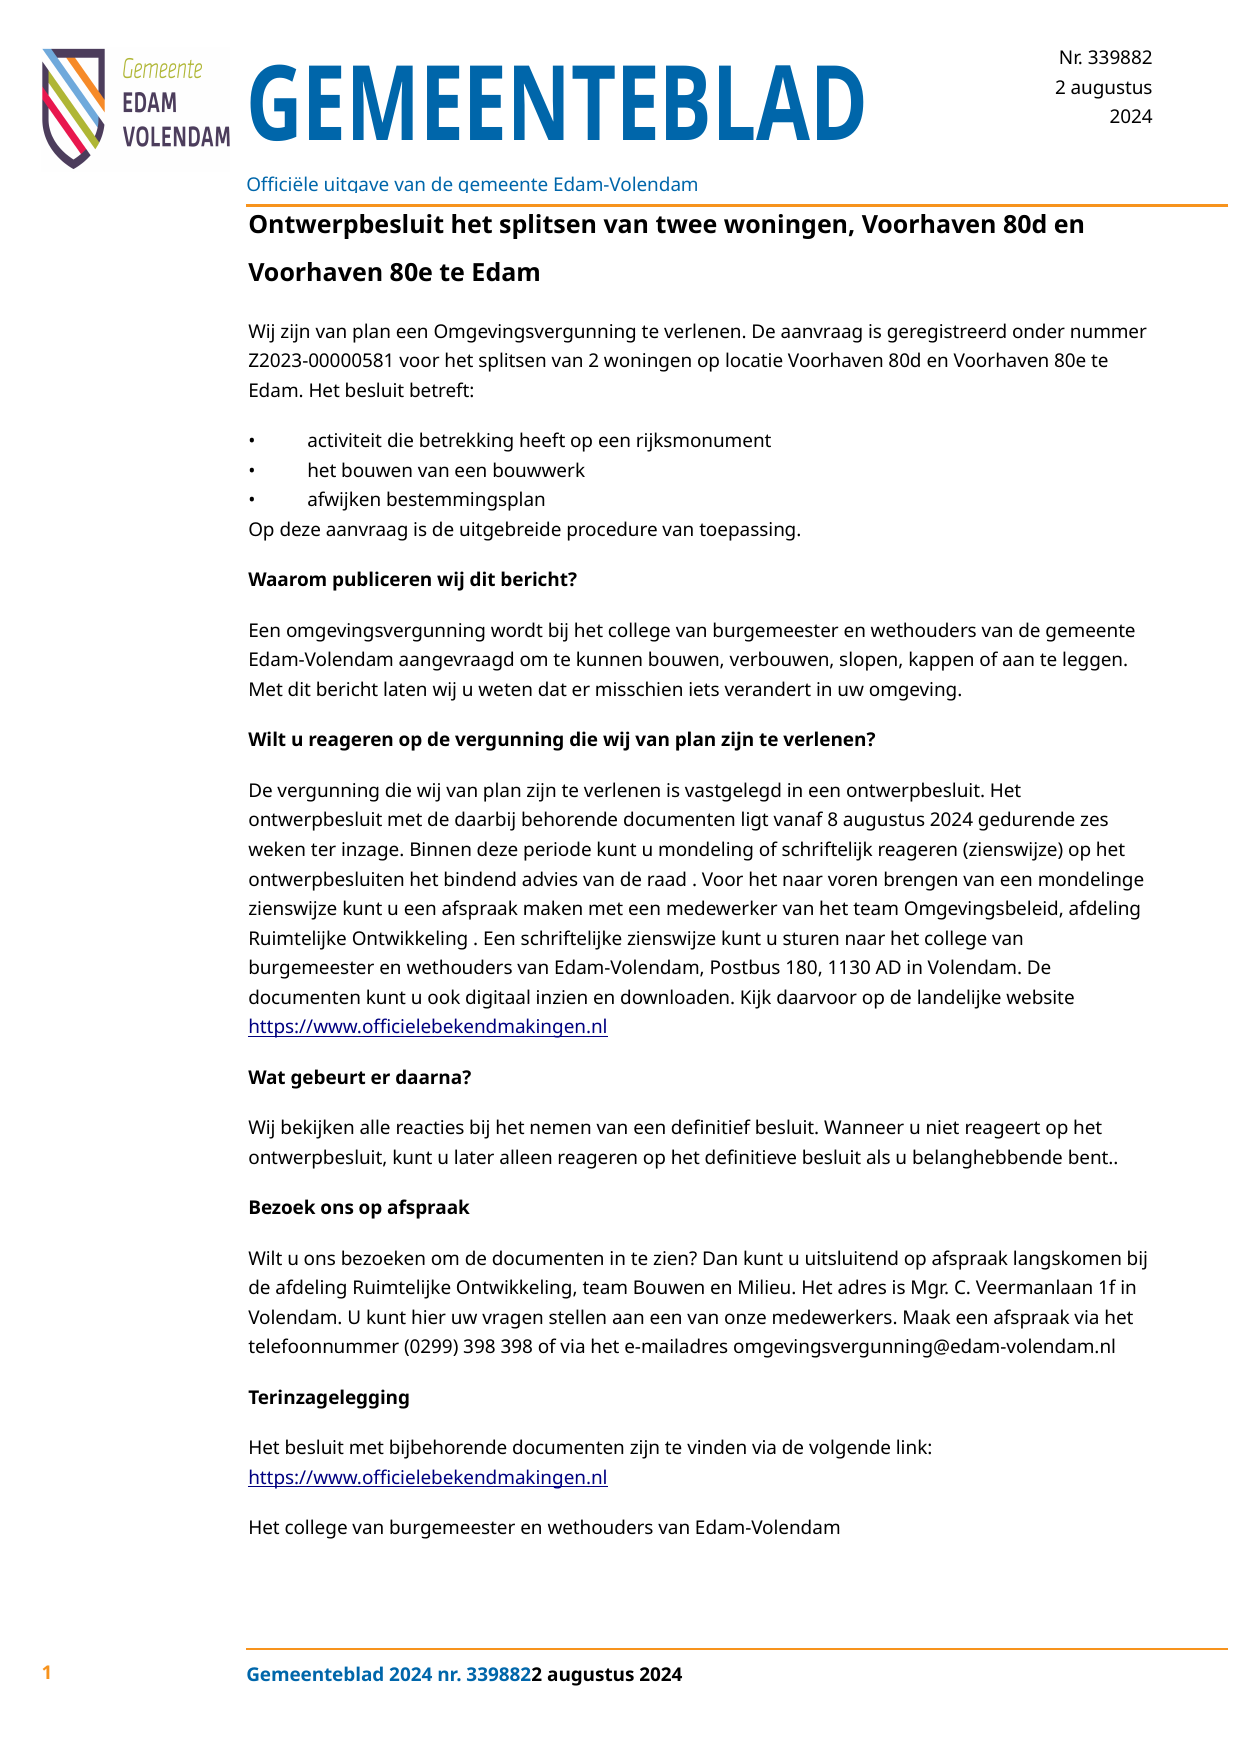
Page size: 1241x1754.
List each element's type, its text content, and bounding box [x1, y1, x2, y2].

text Wij zijn van plan een Omgevingsvergunning te verlenen. De aanvraag is geregistreerd onder nummer Z2023-00000581 voor het splitsen van 2 woningen op locatie Voorhaven 80d en Voorhaven 80e te Edam. Het besluit betreft: [248, 318, 1152, 403]
text Waarom publiceren wij dit bericht? [248, 567, 1152, 592]
list activiteit die betrekking heeft op een rijksmonument [248, 427, 1152, 453]
text Wij bekijken alle reacties bij het nemen van een definitief besluit. Wanneer u niet reageert op het ontwerpbesluit, kunt u later alleen reageren op het definitieve besluit als u belanghebbende bent.. [248, 1114, 1152, 1170]
text Op deze aanvraag is de uitgebreide procedure van toepassing. [248, 516, 1152, 542]
text De vergunning die wij van plan zijn te verlenen is vastgelegd in een ontwerpbesluit. Het ontwerpbesluit met de daarbij behorende documenten ligt vanaf 8 augustus 2024 gedurende zes weken ter inzage. Binnen deze periode kunt u mondeling of schriftelijk reageren (zienswijze) op het ontwerpbesluiten het bindend advies van de raad . Voor het naar voren brengen van een mondelinge zienswijze kunt u een afspraak maken met een medewerker van het team Omgevingsbeleid, afdeling Ruimtelijke Ontwikkeling . Een schriftelijke zienswijze kunt u sturen naar het college van burgemeester en wethouders van Edam-Volendam, Postbus 180, 1130 AD in Volendam. De documenten kunt u ook digitaal inzien en downloaden. Kijk daarvoor op de landelijke website https://www.officielebekendmakingen.nl [248, 777, 1152, 1039]
list afwijken bestemmingsplan [248, 487, 1152, 512]
picture [41, 47, 231, 172]
text Een omgevingsvergunning wordt bij het college van burgemeester en wethouders van de gemeente Edam-Volendam aangevraagd om te kunnen bouwen, verbouwen, slopen, kappen of aan te leggen. Met dit bericht laten wij u weten dat er misschien iets verandert in uw omgeving. [248, 617, 1152, 702]
text Terinzagelegging [248, 1384, 1152, 1410]
text Wilt u reageren op de vergunning die wij van plan zijn te verlenen? [248, 727, 1152, 752]
text Het besluit met bijbehorende documenten zijn te vinden via de volgende link: https://www.officielebekendmakingen.nl [248, 1434, 1152, 1490]
text Het college van burgemeester en wethouders van Edam-Volendam [248, 1514, 1152, 1540]
text Wat gebeurt er daarna? [248, 1064, 1152, 1090]
text Ontwerpbesluit het splitsen van twee woningen, Voorhaven 80d en Voorhaven 80e te Edam [248, 207, 1152, 288]
text Wilt u ons bezoeken om de documenten in te zien? Dan kunt u uitsluitend op afspraak langskomen bij de afdeling Ruimtelijke Ontwikkeling, team Bouwen en Milieu. Het adres is Mgr. C. Veermanlaan 1f in Volendam. U kunt hier uw vragen stellen aan een van onze medewerkers. Maak een afspraak via het telefoonnummer (0299) 398 398 of via het e-mailadres omgevingsvergunning@edam-volendam.nl [248, 1245, 1152, 1359]
list het bouwen van een bouwwerk [248, 457, 1152, 483]
text Bezoek ons op afspraak [248, 1194, 1152, 1220]
